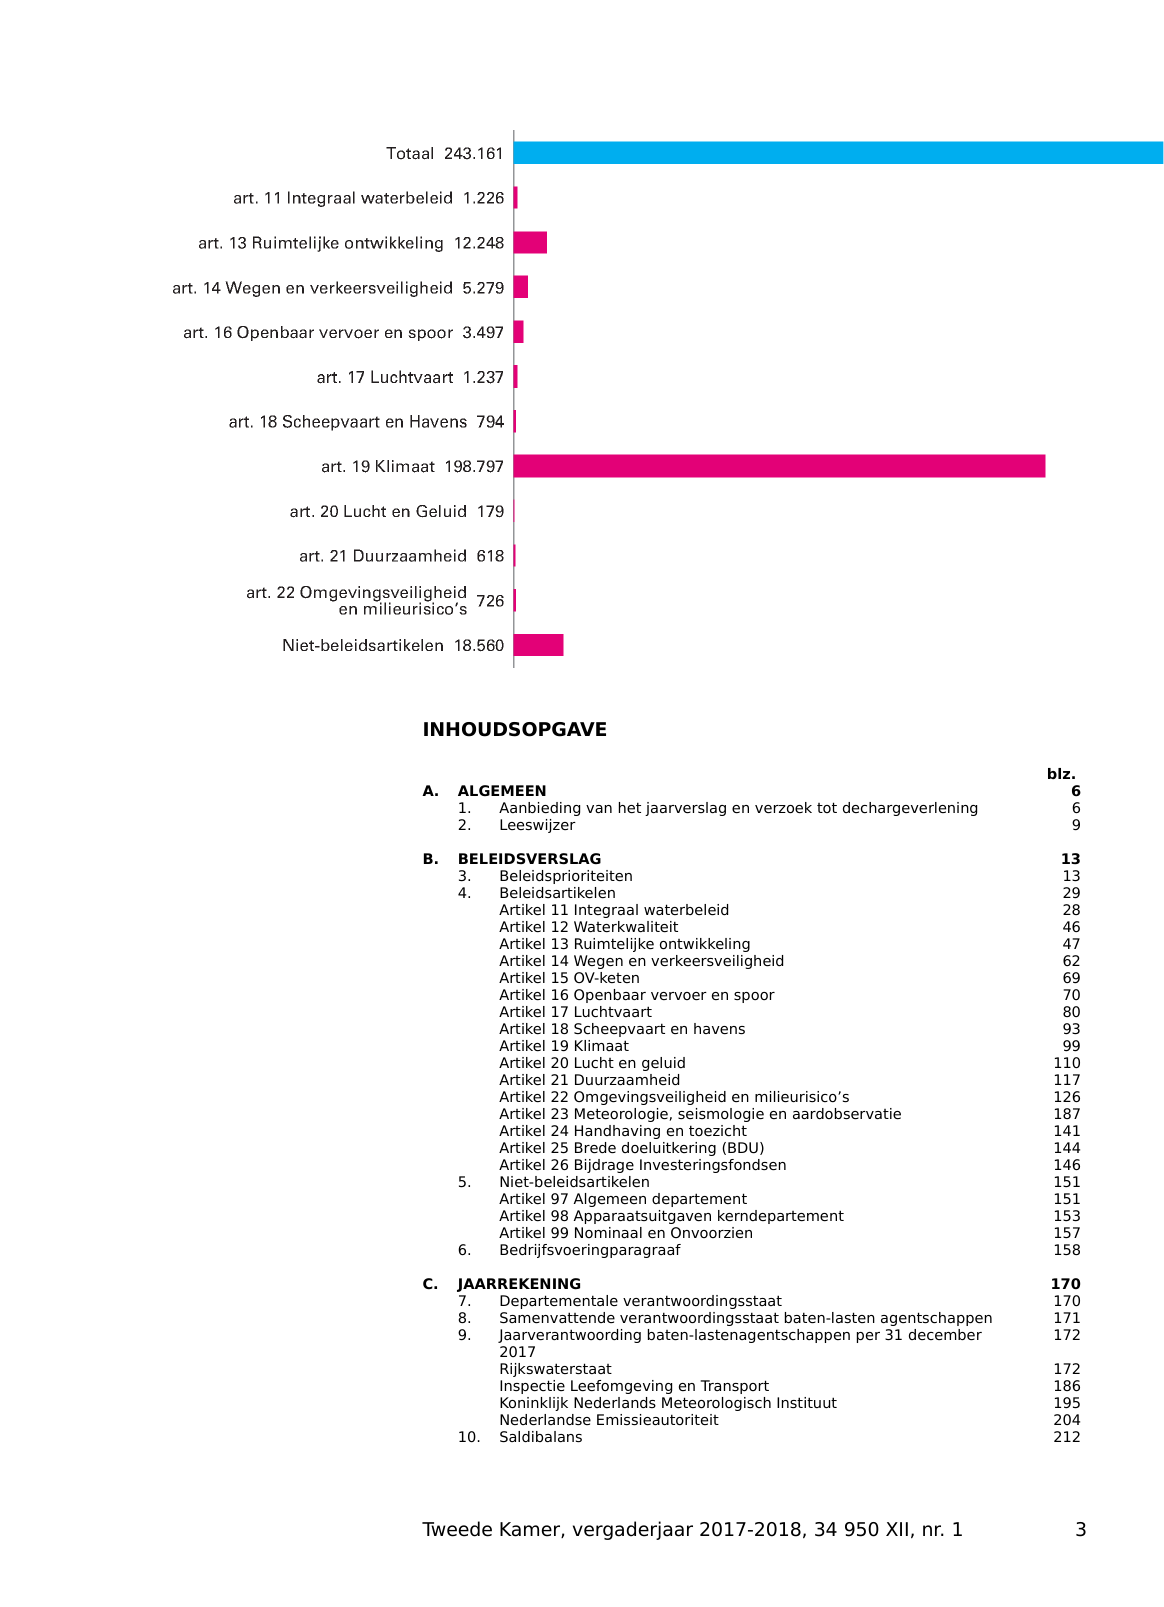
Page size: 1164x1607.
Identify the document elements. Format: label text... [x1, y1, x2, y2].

table_cell 70 [1013, 987, 1087, 1004]
table_cell 146 [1013, 1157, 1087, 1174]
table_cell 69 [1013, 970, 1087, 987]
table_cell [452, 1072, 493, 1089]
table_cell Bedrijfsvoeringparagraaf [493, 1242, 1013, 1259]
table_cell Artikel 25 Brede doeluitkering (BDU) [493, 1140, 1013, 1157]
table_cell [452, 1395, 493, 1411]
table_cell [422, 1004, 452, 1021]
table_cell [422, 1225, 452, 1242]
table_cell Saldibalans [493, 1429, 1013, 1445]
table_cell Artikel 24 Handhaving en toezicht [493, 1123, 1013, 1140]
table_cell [422, 817, 452, 834]
table_cell [422, 1327, 452, 1361]
table_cell Artikel 15 OV-keten [493, 970, 1013, 987]
table_cell Artikel 11 Integraal waterbeleid [493, 902, 1013, 919]
table_cell Aanbieding van het jaarverslag en verzoek tot dechargeverlening [493, 800, 1013, 817]
table_cell Artikel 19 Klimaat [493, 1038, 1013, 1055]
table_cell [422, 1089, 452, 1106]
table_cell 28 [1013, 902, 1087, 919]
table_cell 212 [1013, 1429, 1087, 1445]
table_cell 151 [1013, 1174, 1087, 1191]
table_cell [422, 987, 452, 1004]
table_cell 13 [1013, 868, 1087, 885]
table_cell [422, 1072, 452, 1089]
table_cell [452, 1157, 493, 1174]
table_cell [422, 1259, 452, 1276]
table_cell Artikel 16 Openbaar vervoer en spoor [493, 987, 1013, 1004]
table_cell [422, 1038, 452, 1055]
table_header blz. [1013, 766, 1087, 783]
table_cell [452, 1055, 493, 1072]
table_cell 172 [1013, 1361, 1087, 1377]
table_cell [452, 1378, 493, 1394]
table_cell 1. [452, 800, 493, 817]
table_cell [422, 1157, 452, 1174]
table_cell [452, 902, 493, 919]
table_cell [422, 1361, 452, 1377]
table_cell 8. [452, 1310, 493, 1327]
table_cell 117 [1013, 1072, 1087, 1089]
table_cell 6 [1013, 800, 1087, 817]
table_cell [452, 1259, 493, 1276]
table_cell 5. [452, 1174, 493, 1191]
table_cell 80 [1013, 1004, 1087, 1021]
table_cell [422, 834, 452, 851]
table_cell [422, 1310, 452, 1327]
table_cell 157 [1013, 1225, 1087, 1242]
table_cell 195 [1013, 1395, 1087, 1411]
table_cell [422, 1293, 452, 1309]
table_cell 46 [1013, 919, 1087, 936]
table_cell Artikel 20 Lucht en geluid [493, 1055, 1013, 1072]
table_cell [452, 1021, 493, 1038]
table_cell [422, 1021, 452, 1038]
table_header [422, 766, 452, 783]
table_cell 172 [1013, 1327, 1087, 1361]
table_cell 62 [1013, 953, 1087, 970]
table_cell Artikel 97 Algemeen departement [493, 1191, 1013, 1208]
table_cell Nederlandse Emissieautoriteit [493, 1411, 1013, 1428]
table_cell Beleidsprioriteiten [493, 868, 1013, 885]
table_header [452, 766, 1013, 783]
table_cell [422, 953, 452, 970]
table_cell 13 [1013, 851, 1087, 868]
subtitle INHOUDSOPGAVE [422, 719, 1087, 741]
table_cell [422, 1411, 452, 1428]
table_cell [452, 987, 493, 1004]
table_cell Inspectie Leefomgeving en Transport [493, 1378, 1013, 1394]
table_cell [422, 1429, 452, 1445]
table_cell 170 [1013, 1293, 1087, 1309]
table_cell [422, 970, 452, 987]
table_cell [452, 1123, 493, 1140]
table_cell Artikel 13 Ruimtelijke ontwikkeling [493, 936, 1013, 953]
table_cell 10. [452, 1429, 493, 1445]
table_cell [452, 970, 493, 987]
table_cell Beleidsartikelen [493, 885, 1013, 902]
table_cell [452, 1004, 493, 1021]
table_cell Artikel 17 Luchtvaart [493, 1004, 1013, 1021]
table_cell [452, 919, 493, 936]
table_cell 126 [1013, 1089, 1087, 1106]
table_cell 2. [452, 817, 493, 834]
table_cell Artikel 14 Wegen en verkeersveiligheid [493, 953, 1013, 970]
table_cell Artikel 12 Waterkwaliteit [493, 919, 1013, 936]
table_cell [422, 1174, 452, 1191]
table_cell Leeswijzer [493, 817, 1013, 834]
table_cell [452, 834, 1013, 851]
table_cell [452, 1225, 493, 1242]
table_cell Koninklijk Nederlands Meteorologisch Instituut [493, 1395, 1013, 1411]
table_cell 153 [1013, 1208, 1087, 1225]
table_cell Artikel 98 Apparaatsuitgaven kerndepartement [493, 1208, 1013, 1225]
table_cell [452, 1106, 493, 1123]
table_cell 170 [1013, 1276, 1087, 1293]
table_cell 4. [452, 885, 493, 902]
table_cell [422, 1208, 452, 1225]
table_cell [1013, 1259, 1087, 1276]
table_cell [422, 1242, 452, 1259]
table_cell 158 [1013, 1242, 1087, 1259]
table_cell 144 [1013, 1140, 1087, 1157]
table_cell 204 [1013, 1411, 1087, 1428]
table_cell [422, 1055, 452, 1072]
table_cell 141 [1013, 1123, 1087, 1140]
table_cell 186 [1013, 1378, 1087, 1394]
table_cell [422, 1140, 452, 1157]
table_cell Artikel 18 Scheepvaart en havens [493, 1021, 1013, 1038]
table_cell [422, 902, 452, 919]
table_cell 9 [1013, 817, 1087, 834]
table_cell 6 [1013, 783, 1087, 800]
table_cell [493, 1259, 1013, 1276]
table_cell [422, 936, 452, 953]
table_cell [452, 1191, 493, 1208]
table_cell 110 [1013, 1055, 1087, 1072]
table_cell Niet-beleidsartikelen [493, 1174, 1013, 1191]
table_cell 99 [1013, 1038, 1087, 1055]
table_cell 93 [1013, 1021, 1087, 1038]
table_cell 7. [452, 1293, 493, 1309]
table_cell BELEIDSVERSLAG [452, 851, 1013, 868]
table_cell [452, 1208, 493, 1225]
table_cell Rijkswaterstaat [493, 1361, 1013, 1377]
table_cell [422, 1191, 452, 1208]
table_cell 187 [1013, 1106, 1087, 1123]
table_cell [422, 1378, 452, 1394]
table_cell [452, 1089, 493, 1106]
table_cell 3. [452, 868, 493, 885]
table_cell Artikel 23 Meteorologie, seismologie en aardobservatie [493, 1106, 1013, 1123]
table_cell [452, 936, 493, 953]
table_cell [452, 953, 493, 970]
table_cell Artikel 99 Nominaal en Onvoorzien [493, 1225, 1013, 1242]
table_cell C. [422, 1276, 452, 1293]
table_cell [452, 1140, 493, 1157]
table_cell Samenvattende verantwoordingsstaat baten-lasten agentschappen [493, 1310, 1013, 1327]
table_cell [422, 919, 452, 936]
picture [159, 130, 1164, 668]
table_cell [422, 800, 452, 817]
table_cell 47 [1013, 936, 1087, 953]
table_cell B. [422, 851, 452, 868]
table_cell JAARREKENING [452, 1276, 1013, 1293]
table_cell Artikel 21 Duurzaamheid [493, 1072, 1013, 1089]
table_cell [422, 885, 452, 902]
table_cell 29 [1013, 885, 1087, 902]
table_cell Artikel 22 Omgevingsveiligheid en milieurisico’s [493, 1089, 1013, 1106]
table_cell 9. [452, 1327, 493, 1361]
table_cell [422, 1106, 452, 1123]
table_cell [452, 1361, 493, 1377]
table_cell Artikel 26 Bijdrage Investeringsfondsen [493, 1157, 1013, 1174]
table_cell [422, 868, 452, 885]
table_cell 6. [452, 1242, 493, 1259]
table_cell A. [422, 783, 452, 800]
table_cell Jaarverantwoording baten-lastenagentschappen per 31 december 2017 [493, 1327, 1013, 1361]
table_cell [452, 1411, 493, 1428]
table_cell [452, 1038, 493, 1055]
table_cell [422, 1395, 452, 1411]
table_cell Departementale verantwoordingsstaat [493, 1293, 1013, 1309]
table_cell 151 [1013, 1191, 1087, 1208]
table_cell [1013, 834, 1087, 851]
table_cell [422, 1123, 452, 1140]
table_cell 171 [1013, 1310, 1087, 1327]
table_cell ALGEMEEN [452, 783, 1013, 800]
